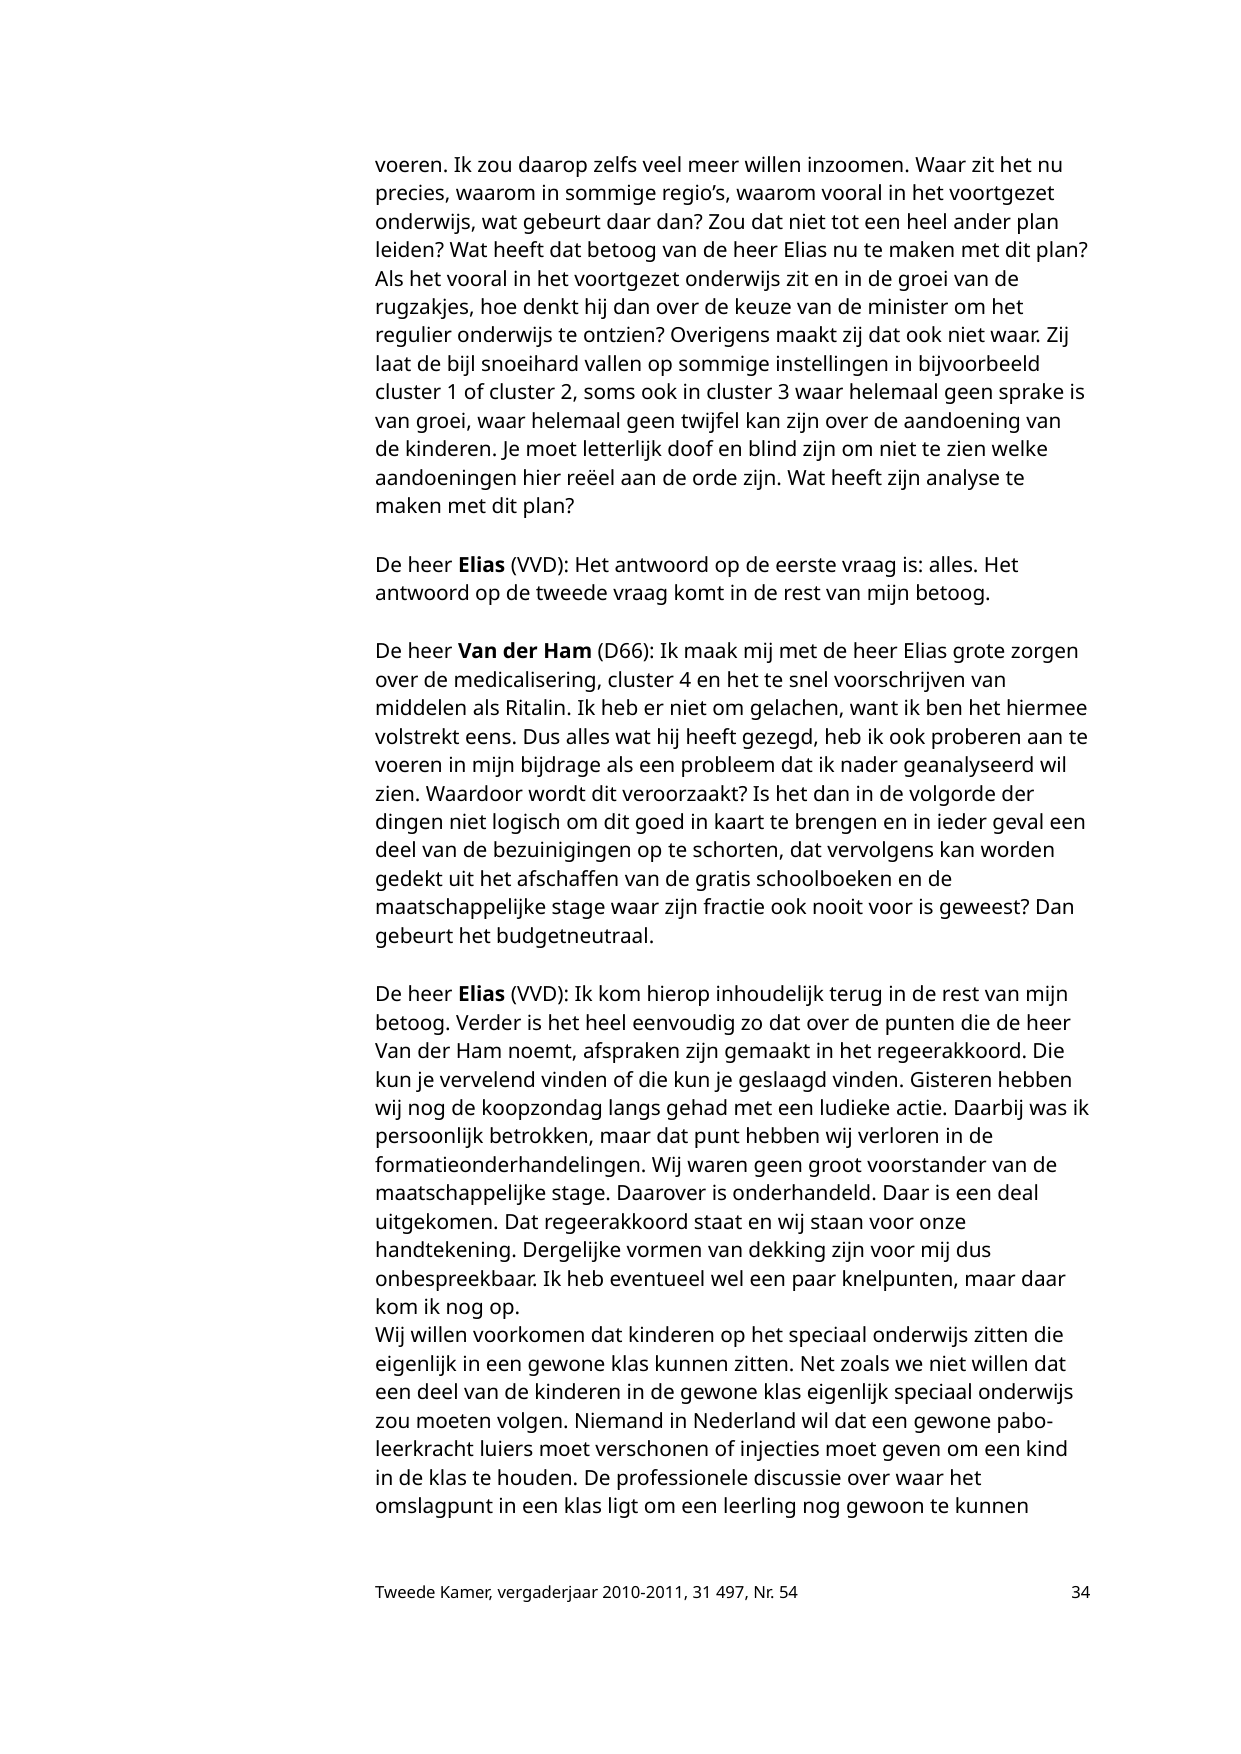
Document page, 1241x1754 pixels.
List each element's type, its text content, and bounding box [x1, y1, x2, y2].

text Wij willen voorkomen dat kinderen op het speciaal onderwijs zitten die eigenlijk in een gewone klas kunnen zitten. Net zoals we niet willen dat een deel van de kinderen in de gewone klas eigenlijk speciaal onderwijs zou moeten volgen. Niemand in Nederland wil dat een gewone pabo-leerkracht luiers moet verschonen of injecties moet geven om een kind in de klas te houden. De professionele discussie over waar het omslagpunt in een klas ligt om een leerling nog gewoon te kunnen [375, 1321, 1090, 1520]
text De heer Van der Ham (D66): Ik maak mij met de heer Elias grote zorgen over de medicalisering, cluster 4 en het te snel voorschrijven van middelen als Ritalin. Ik heb er niet om gelachen, want ik ben het hiermee volstrekt eens. Dus alles wat hij heeft gezegd, heb ik ook proberen aan te voeren in mijn bijdrage als een probleem dat ik nader geanalyseerd wil zien. Waardoor wordt dit veroorzaakt? Is het dan in de volgorde der dingen niet logisch om dit goed in kaart te brengen en in ieder geval een deel van de bezuinigingen op te schorten, dat vervolgens kan worden gedekt uit het afschaffen van de gratis schoolboeken en de maatschappelijke stage waar zijn fractie ook nooit voor is geweest? Dan gebeurt het budgetneutraal. [375, 637, 1090, 949]
text voeren. Ik zou daarop zelfs veel meer willen inzoomen. Waar zit het nu precies, waarom in sommige regio’s, waarom vooral in het voortgezet onderwijs, wat gebeurt daar dan? Zou dat niet tot een heel ander plan leiden? Wat heeft dat betoog van de heer Elias nu te maken met dit plan? Als het vooral in het voortgezet onderwijs zit en in de groei van de rugzakjes, hoe denkt hij dan over de keuze van de minister om het regulier onderwijs te ontzien? Overigens maakt zij dat ook niet waar. Zij laat de bijl snoeihard vallen op sommige instellingen in bijvoorbeeld cluster 1 of cluster 2, soms ook in cluster 3 waar helemaal geen sprake is van groei, waar helemaal geen twijfel kan zijn over de aandoening van de kinderen. Je moet letterlijk doof en blind zijn om niet te zien welke aandoeningen hier reëel aan de orde zijn. Wat heeft zijn analyse te maken met dit plan? [375, 150, 1090, 520]
text De heer Elias (VVD): Ik kom hierop inhoudelijk terug in de rest van mijn betoog. Verder is het heel eenvoudig zo dat over de punten die de heer Van der Ham noemt, afspraken zijn gemaakt in het regeerakkoord. Die kun je vervelend vinden of die kun je geslaagd vinden. Gisteren hebben wij nog de koopzondag langs gehad met een ludieke actie. Daarbij was ik persoonlijk betrokken, maar dat punt hebben wij verloren in de formatieonderhandelingen. Wij waren geen groot voorstander van de maatschappelijke stage. Daarover is onderhandeld. Daar is een deal uitgekomen. Dat regeerakkoord staat en wij staan voor onze handtekening. Dergelijke vormen van dekking zijn voor mij dus onbespreekbaar. Ik heb eventueel wel een paar knelpunten, maar daar kom ik nog op. [375, 979, 1090, 1321]
text De heer Elias (VVD): Het antwoord op de eerste vraag is: alles. Het antwoord op de tweede vraag komt in de rest van mijn betoog. [375, 550, 1090, 607]
